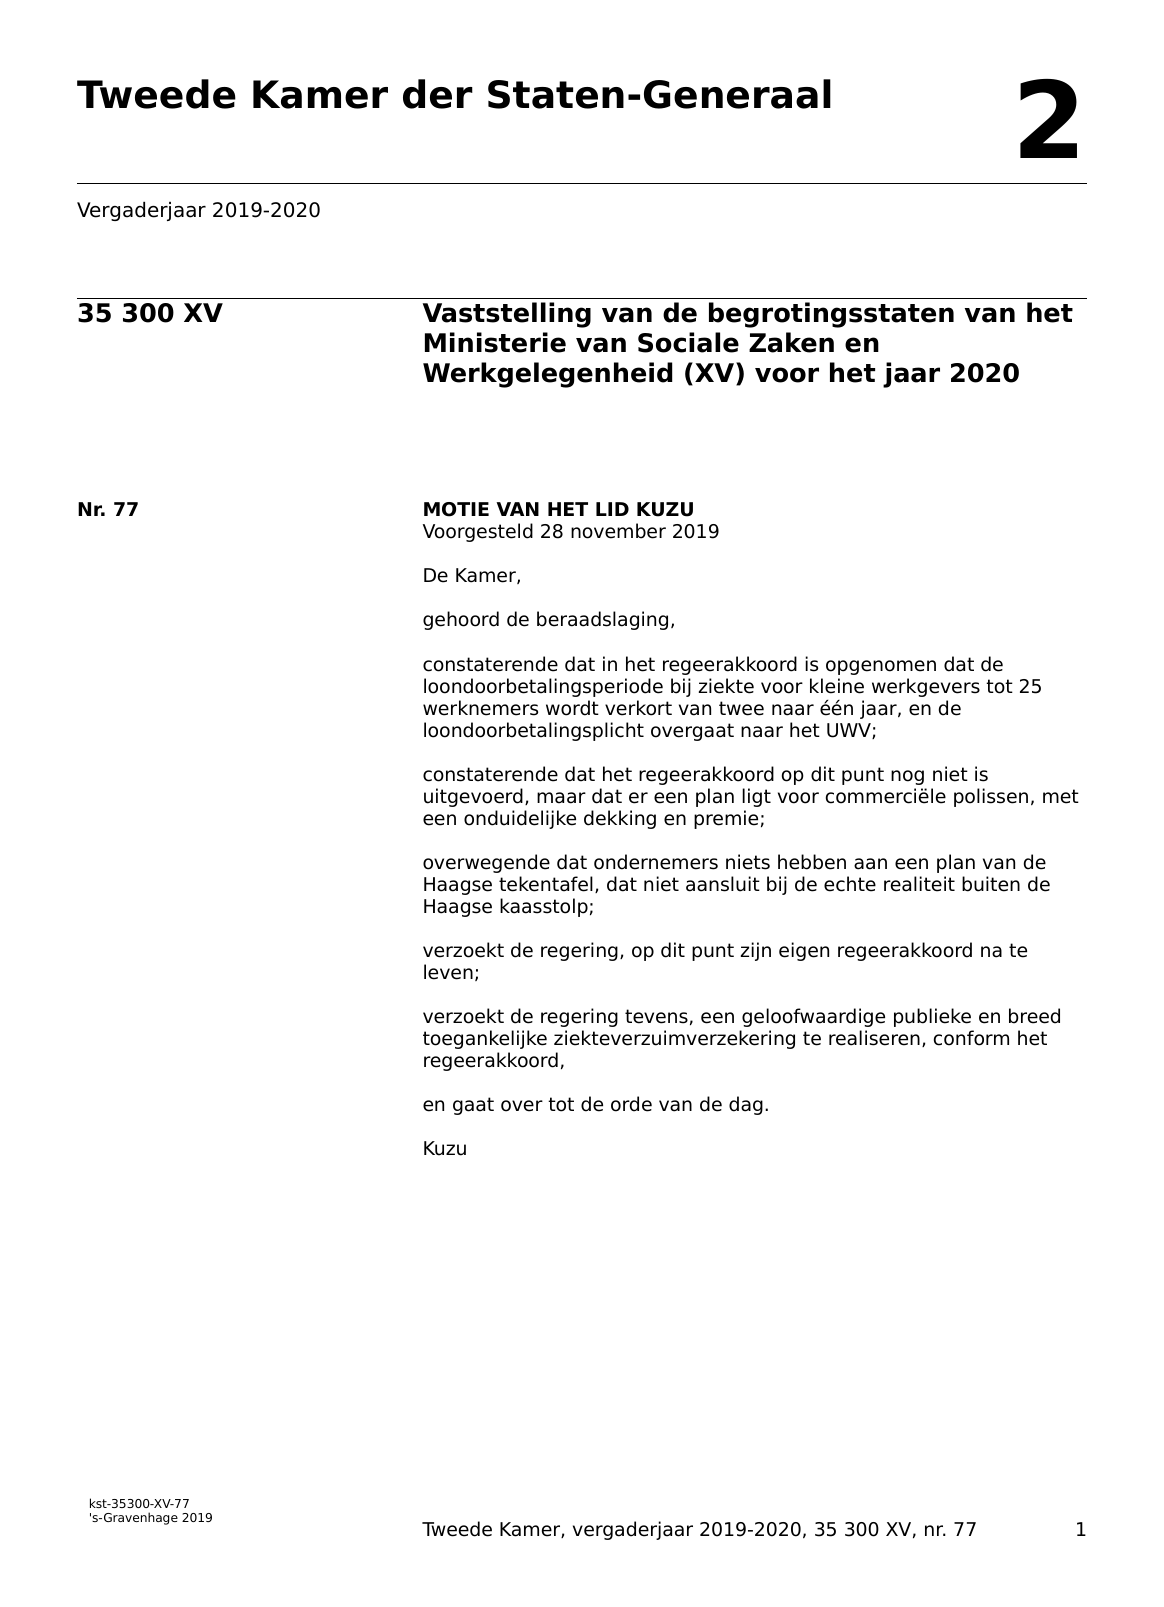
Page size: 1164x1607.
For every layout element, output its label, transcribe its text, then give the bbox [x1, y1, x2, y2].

text en gaat over tot de orde van de dag. [422, 1094, 1087, 1116]
table_header 2 [886, 59, 1087, 183]
subtitle 35 300 XV Vaststelling van de begrotingsstaten van het Ministerie van Sociale Zaken en Werkgelegenheid (XV) voor het jaar 2020 [77, 299, 1087, 388]
text constaterende dat het regeerakkoord op dit punt nog niet is uitgevoerd, maar dat er een plan ligt voor commerciële polissen, met een onduidelijke dekking en premie; [422, 764, 1087, 829]
text verzoekt de regering, op dit punt zijn eigen regeerakkoord na te leven; [422, 940, 1087, 984]
text 's-Gravenhage 2019 [88, 1511, 323, 1525]
text De Kamer, [422, 565, 1087, 587]
text kst-35300-XV-77 [88, 1497, 323, 1511]
text overwegende dat ondernemers niets hebben aan een plan van de Haagse tekentafel, dat niet aansluit bij de echte realiteit buiten de Haagse kaasstolp; [422, 852, 1087, 918]
text constaterende dat in het regeerakkoord is opgenomen dat de loondoorbetalingsperiode bij ziekte voor kleine werkgevers tot 25 werknemers wordt verkort van twee naar één jaar, en de loondoorbetalingsplicht overgaat naar het UWV; [422, 653, 1087, 741]
text Voorgesteld 28 november 2019 [422, 521, 1087, 543]
table_header Tweede Kamer der Staten-Generaal [77, 59, 886, 183]
table_cell Vergaderjaar 2019-2020 [77, 184, 1087, 298]
text gehoord de beraadslaging, [422, 609, 1087, 631]
text Kuzu [422, 1138, 1087, 1160]
text verzoekt de regering tevens, een geloofwaardige publieke en breed toegankelijke ziekteverzuimverzekering te realiseren, conform het regeerakkoord, [422, 1006, 1087, 1072]
subtitle Nr. 77 MOTIE VAN HET LID KUZU [77, 499, 1087, 521]
